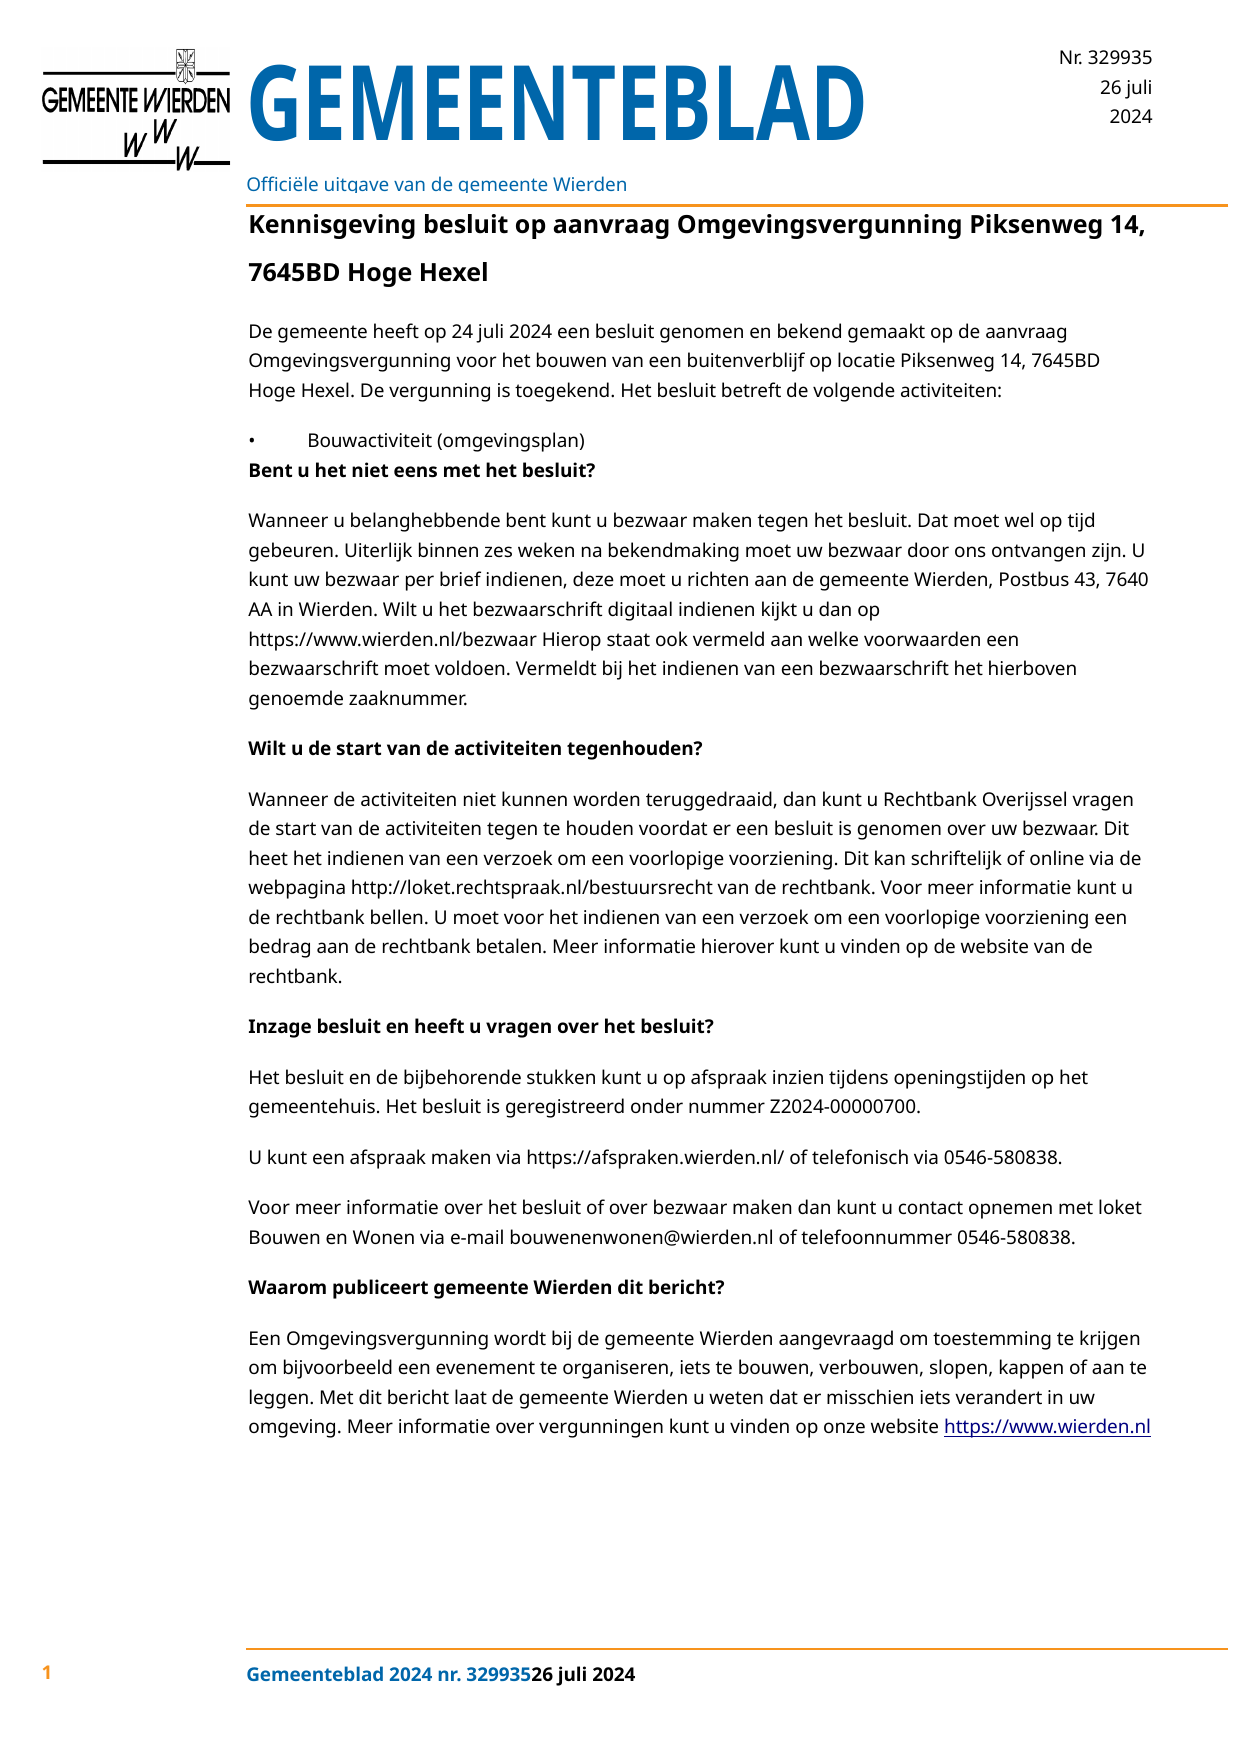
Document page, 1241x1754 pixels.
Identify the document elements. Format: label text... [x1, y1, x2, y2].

text Bent u het niet eens met het besluit? [248, 457, 1152, 483]
text Wilt u de start van de activiteiten tegenhouden? [248, 735, 1152, 761]
text Wanneer de activiteiten niet kunnen worden teruggedraaid, dan kunt u Rechtbank Overijssel vragen de start van de activiteiten tegen te houden voordat er een besluit is genomen over uw bezwaar. Dit heet het indienen van een verzoek om een voorlopige voorziening. Dit kan schriftelijk of online via de webpagina http://loket.rechtspraak.nl/bestuursrecht van de rechtbank. Voor meer informatie kunt u de rechtbank bellen. U moet voor het indienen van een verzoek om een voorlopige voorziening een bedrag aan de rechtbank betalen. Meer informatie hierover kunt u vinden op de website van de rechtbank. [248, 786, 1152, 989]
text Een Omgevingsvergunning wordt bij de gemeente Wierden aangevraagd om toestemming te krijgen om bijvoorbeeld een evenement te organiseren, iets te bouwen, verbouwen, slopen, kappen of aan te leggen. Met dit bericht laat de gemeente Wierden u weten dat er misschien iets verandert in uw omgeving. Meer informatie over vergunningen kunt u vinden op onze website https://www.wierden.nl [248, 1325, 1152, 1439]
text Kennisgeving besluit op aanvraag Omgevingsvergunning Piksenweg 14, 7645BD Hoge Hexel [248, 207, 1152, 288]
list Bouwactiviteit (omgevingsplan) [248, 427, 1152, 453]
text Waarom publiceert gemeente Wierden dit bericht? [248, 1274, 1152, 1300]
text U kunt een afspraak maken via https://afspraken.wierden.nl/ of telefonisch via 0546-580838. [248, 1144, 1152, 1170]
text Het besluit en de bijbehorende stukken kunt u op afspraak inzien tijdens openingstijden op het gemeentehuis. Het besluit is geregistreerd onder nummer Z2024-00000700. [248, 1064, 1152, 1119]
text Voor meer informatie over het besluit of over bezwaar maken dan kunt u contact opnemen met loket Bouwen en Wonen via e-mail bouwenenwonen@wierden.nl of telefoonnummer 0546-580838. [248, 1194, 1152, 1250]
text Inzage besluit en heeft u vragen over het besluit? [248, 1014, 1152, 1039]
picture [41, 47, 231, 172]
text De gemeente heeft op 24 juli 2024 een besluit genomen en bekend gemaakt op de aanvraag Omgevingsvergunning voor het bouwen van een buitenverblijf op locatie Piksenweg 14, 7645BD Hoge Hexel. De vergunning is toegekend. Het besluit betreft de volgende activiteiten: [248, 318, 1152, 403]
text Wanneer u belanghebbende bent kunt u bezwaar maken tegen het besluit. Dat moet wel op tijd gebeuren. Uiterlijk binnen zes weken na bekendmaking moet uw bezwaar door ons ontvangen zijn. U kunt uw bezwaar per brief indienen, deze moet u richten aan de gemeente Wierden, Postbus 43, 7640 AA in Wierden. Wilt u het bezwaarschrift digitaal indienen kijkt u dan op https://www.wierden.nl/bezwaar Hierop staat ook vermeld aan welke voorwaarden een bezwaarschrift moet voldoen. Vermeldt bij het indienen van een bezwaarschrift het hierboven genoemde zaaknummer. [248, 507, 1152, 711]
